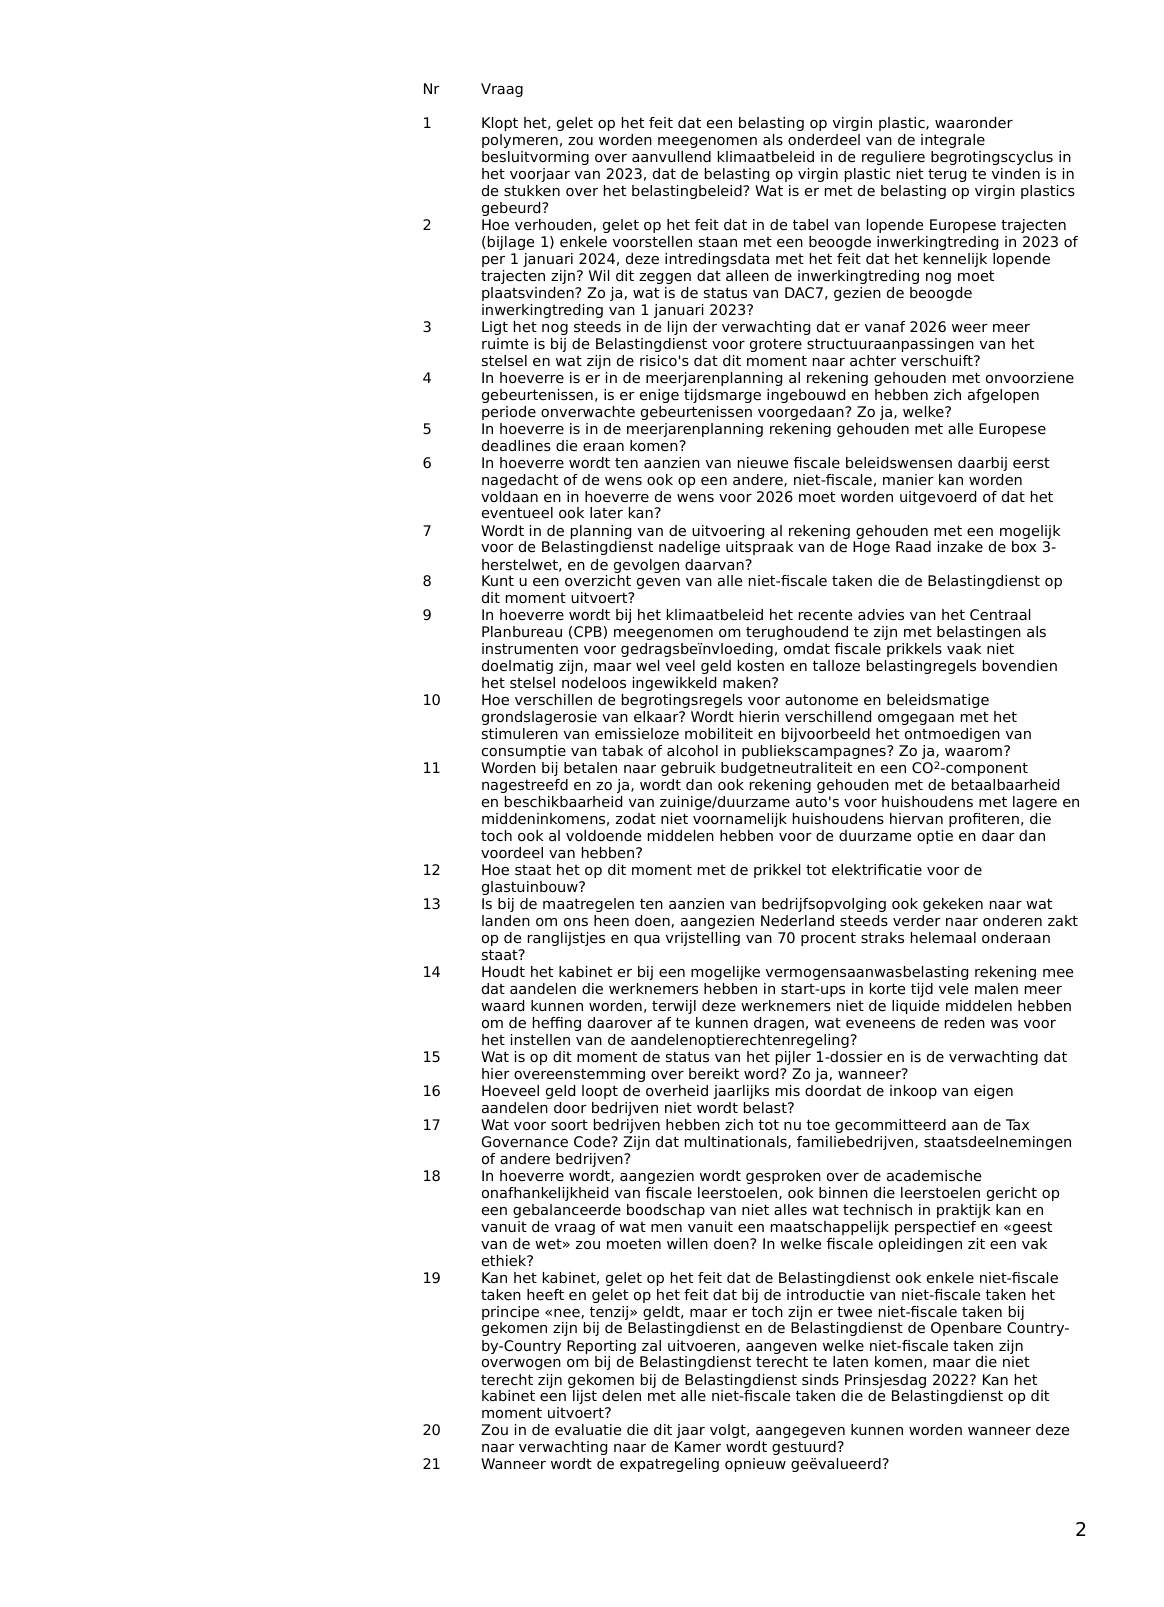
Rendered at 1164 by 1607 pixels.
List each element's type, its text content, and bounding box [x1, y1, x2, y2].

table_cell [422, 98, 475, 115]
table_cell 20 [422, 1422, 475, 1456]
table_cell [475, 98, 1087, 115]
table_cell 10 [422, 692, 475, 760]
table_cell Kan het kabinet, gelet op het feit dat de Belastingdienst ook enkele niet-fiscale taken heeft en gelet op het feit dat bij de introductie van niet-fiscale taken het principe «nee, tenzij» geldt, maar er toch zijn er twee niet-fiscale taken bij gekomen zijn bij de Belastingdienst en de Belastingdienst de Openbare Country-by-Country Reporting zal uitvoeren, aangeven welke niet-fiscale taken zijn overwogen om bij de Belastingdienst terecht te laten komen, maar die niet terecht zijn gekomen bij de Belastingdienst sinds Prinsjesdag 2022? Kan het kabinet een lijst delen met alle niet-fiscale taken die de Belastingdienst op dit moment uitvoert? [475, 1270, 1087, 1422]
table_cell 9 [422, 607, 475, 692]
table_cell 5 [422, 421, 475, 454]
table_cell 1 [422, 115, 475, 217]
table_cell Hoe verhouden, gelet op het feit dat in de tabel van lopende Europese trajecten (bijlage 1) enkele voorstellen staan met een beoogde inwerkingtreding in 2023 of per 1 januari 2024, deze intredingsdata met het feit dat het kennelijk lopende trajecten zijn? Wil dit zeggen dat alleen de inwerkingtreding nog moet plaatsvinden? Zo ja, wat is de status van DAC7, gezien de beoogde inwerkingtreding van 1 januari 2023? [475, 217, 1087, 319]
table_cell 3 [422, 319, 475, 369]
table_cell 11 [422, 760, 475, 862]
table_cell 14 [422, 964, 475, 1049]
table_cell 4 [422, 370, 475, 421]
table_cell In hoeverre is er in de meerjarenplanning al rekening gehouden met onvoorziene gebeurtenissen, is er enige tijdsmarge ingebouwd en hebben zich afgelopen periode onverwachte gebeurtenissen voorgedaan? Zo ja, welke? [475, 370, 1087, 421]
table_cell Wat voor soort bedrijven hebben zich tot nu toe gecommitteerd aan de Tax Governance Code? Zijn dat multinationals, familiebedrijven, staatsdeelnemingen of andere bedrijven? [475, 1117, 1087, 1168]
table_cell Wat is op dit moment de status van het pijler 1-dossier en is de verwachting dat hier overeenstemming over bereikt word? Zo ja, wanneer? [475, 1049, 1087, 1083]
table_cell Hoeveel geld loopt de overheid jaarlijks mis doordat de inkoop van eigen aandelen door bedrijven niet wordt belast? [475, 1083, 1087, 1117]
table_cell In hoeverre wordt, aangezien wordt gesproken over de academische onafhankelijkheid van fiscale leerstoelen, ook binnen die leerstoelen gericht op een gebalanceerde boodschap van niet alles wat technisch in praktijk kan en vanuit de vraag of wat men vanuit een maatschappelijk perspectief en «geest van de wet» zou moeten willen doen? In welke fiscale opleidingen zit een vak ethiek? [475, 1168, 1087, 1269]
table_cell Is bij de maatregelen ten aanzien van bedrijfsopvolging ook gekeken naar wat landen om ons heen doen, aangezien Nederland steeds verder naar onderen zakt op de ranglijstjes en qua vrijstelling van 70 procent straks helemaal onderaan staat? [475, 896, 1087, 964]
table_cell Ligt het nog steeds in de lijn der verwachting dat er vanaf 2026 weer meer ruimte is bij de Belastingdienst voor grotere structuuraanpassingen van het stelsel en wat zijn de risico's dat dit moment naar achter verschuift? [475, 319, 1087, 369]
table_cell 17 [422, 1117, 475, 1168]
table_cell Wordt in de planning van de uitvoering al rekening gehouden met een mogelijk voor de Belastingdienst nadelige uitspraak van de Hoge Raad inzake de box 3-herstelwet, en de gevolgen daarvan? [475, 523, 1087, 573]
table_cell 16 [422, 1083, 475, 1117]
table_cell In hoeverre wordt bij het klimaatbeleid het recente advies van het Centraal Planbureau (CPB) meegenomen om terughoudend te zijn met belastingen als instrumenten voor gedragsbeïnvloeding, omdat fiscale prikkels vaak niet doelmatig zijn, maar wel veel geld kosten en talloze belastingregels bovendien het stelsel nodeloos ingewikkeld maken? [475, 607, 1087, 692]
table_cell 2 [422, 217, 475, 319]
table_cell Hoe verschillen de begrotingsregels voor autonome en beleidsmatige grondslagerosie van elkaar? Wordt hierin verschillend omgegaan met het stimuleren van emissieloze mobiliteit en bijvoorbeeld het ontmoedigen van consumptie van tabak of alcohol in publiekscampagnes? Zo ja, waarom? [475, 692, 1087, 760]
table_cell Zou in de evaluatie die dit jaar volgt, aangegeven kunnen worden wanneer deze naar verwachting naar de Kamer wordt gestuurd? [475, 1422, 1087, 1456]
table_cell Kunt u een overzicht geven van alle niet-fiscale taken die de Belastingdienst op dit moment uitvoert? [475, 573, 1087, 607]
table_header Nr [422, 81, 475, 98]
table_cell Wanneer wordt de expatregeling opnieuw geëvalueerd? [475, 1456, 1087, 1473]
table_cell 19 [422, 1270, 475, 1422]
table_cell 21 [422, 1456, 475, 1473]
table_cell Houdt het kabinet er bij een mogelijke vermogensaanwasbelasting rekening mee dat aandelen die werknemers hebben in start-ups in korte tijd vele malen meer waard kunnen worden, terwijl deze werknemers niet de liquide middelen hebben om de heffing daarover af te kunnen dragen, wat eveneens de reden was voor het instellen van de aandelenoptierechtenregeling? [475, 964, 1087, 1049]
table_cell 8 [422, 573, 475, 607]
table_cell 18 [422, 1168, 475, 1269]
table_cell 13 [422, 896, 475, 964]
table_cell Hoe staat het op dit moment met de prikkel tot elektrificatie voor de glastuinbouw? [475, 862, 1087, 896]
table_cell 7 [422, 523, 475, 573]
table_cell 15 [422, 1049, 475, 1083]
table_cell 6 [422, 455, 475, 522]
table_cell Worden bij betalen naar gebruik budgetneutraliteit en een CO2-component nagestreefd en zo ja, wordt dan ook rekening gehouden met de betaalbaarheid en beschikbaarheid van zuinige/duurzame auto's voor huishoudens met lagere en middeninkomens, zodat niet voornamelijk huishoudens hiervan profiteren, die toch ook al voldoende middelen hebben voor de duurzame optie en daar dan voordeel van hebben? [475, 760, 1087, 862]
table_cell In hoeverre wordt ten aanzien van nieuwe fiscale beleidswensen daarbij eerst nagedacht of de wens ook op een andere, niet-fiscale, manier kan worden voldaan en in hoeverre de wens voor 2026 moet worden uitgevoerd of dat het eventueel ook later kan? [475, 455, 1087, 522]
table_cell 12 [422, 862, 475, 896]
table_header Vraag [475, 81, 1087, 98]
table_cell Klopt het, gelet op het feit dat een belasting op virgin plastic, waaronder polymeren, zou worden meegenomen als onderdeel van de integrale besluitvorming over aanvullend klimaatbeleid in de reguliere begrotingscyclus in het voorjaar van 2023, dat de belasting op virgin plastic niet terug te vinden is in de stukken over het belastingbeleid? Wat is er met de belasting op virgin plastics gebeurd? [475, 115, 1087, 217]
table_cell In hoeverre is in de meerjarenplanning rekening gehouden met alle Europese deadlines die eraan komen? [475, 421, 1087, 454]
